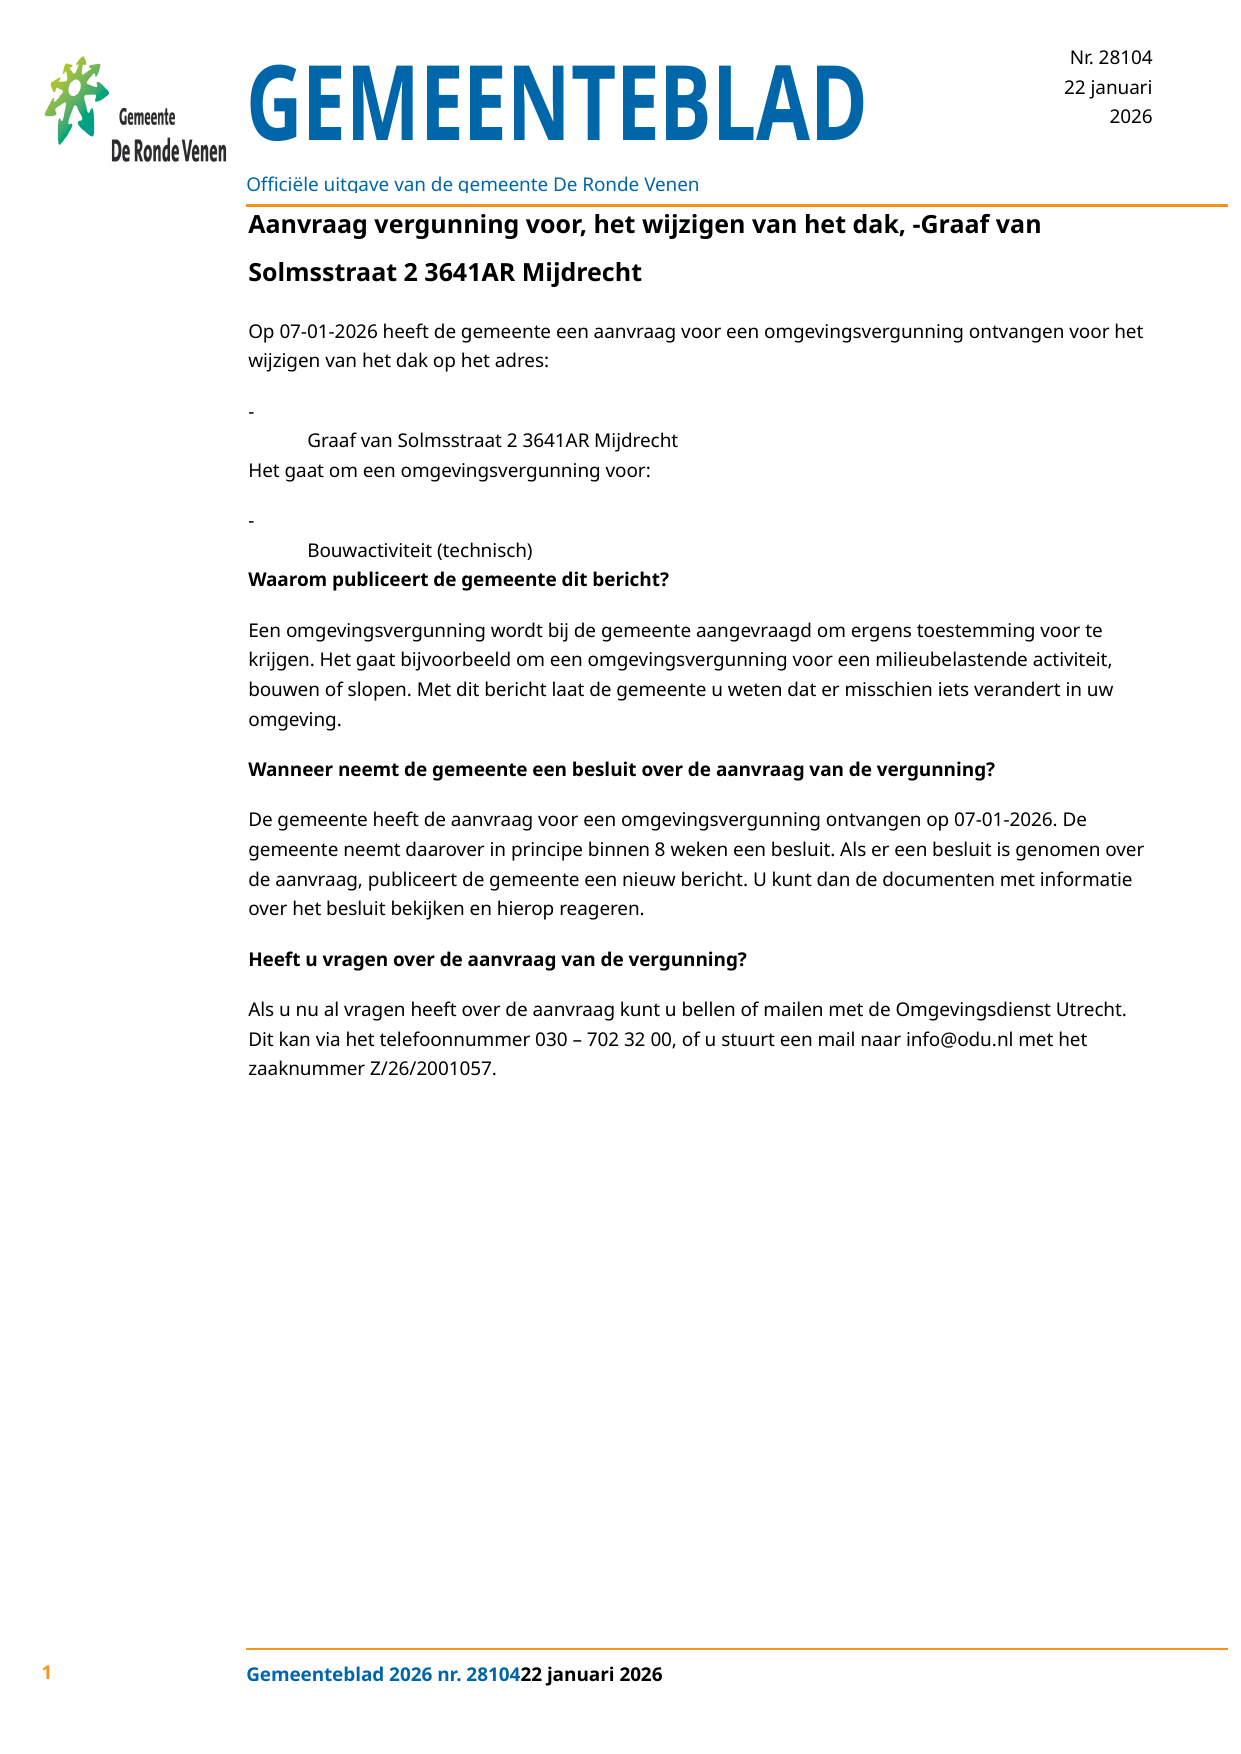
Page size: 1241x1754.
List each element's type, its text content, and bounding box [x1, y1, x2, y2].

text Aanvraag vergunning voor, het wijzigen van het dak, -Graaf van Solmsstraat 2 3641AR Mijdrecht [248, 207, 1152, 288]
text Waarom publiceert de gemeente dit bericht? [248, 567, 1152, 592]
text Als u nu al vragen heeft over de aanvraag kunt u bellen of mailen met de Omgevingsdienst Utrecht. Dit kan via het telefoonnummer 030 – 702 32 00, of u stuurt een mail naar info@odu.nl met het zaaknummer Z/26/2001057. [248, 996, 1152, 1081]
text Heeft u vragen over de aanvraag van de vergunning? [248, 946, 1152, 972]
picture [41, 47, 231, 172]
text De gemeente heeft de aanvraag voor een omgevingsvergunning ontvangen op 07-01-2026. De gemeente neemt daarover in principe binnen 8 weken een besluit. Als er een besluit is genomen over de aanvraag, publiceert de gemeente een nieuw bericht. U kunt dan de documenten met informatie over het besluit bekijken en hierop reageren. [248, 807, 1152, 921]
text Op 07-01-2026 heeft de gemeente een aanvraag voor een omgevingsvergunning ontvangen voor het wijzigen van het dak op het adres: [248, 318, 1152, 373]
text Een omgevingsvergunning wordt bij de gemeente aangevraagd om ergens toestemming voor te krijgen. Het gaat bijvoorbeeld om een omgevingsvergunning voor een milieubelastende activiteit, bouwen of slopen. Met dit bericht laat de gemeente u weten dat er misschien iets verandert in uw omgeving. [248, 617, 1152, 732]
text Het gaat om een omgevingsvergunning voor: [248, 457, 1152, 483]
list Bouwactiviteit (technisch) [248, 537, 1152, 563]
text Wanneer neemt de gemeente een besluit over de aanvraag van de vergunning? [248, 756, 1152, 782]
list Graaf van Solmsstraat 2 3641AR Mijdrecht [248, 427, 1152, 453]
